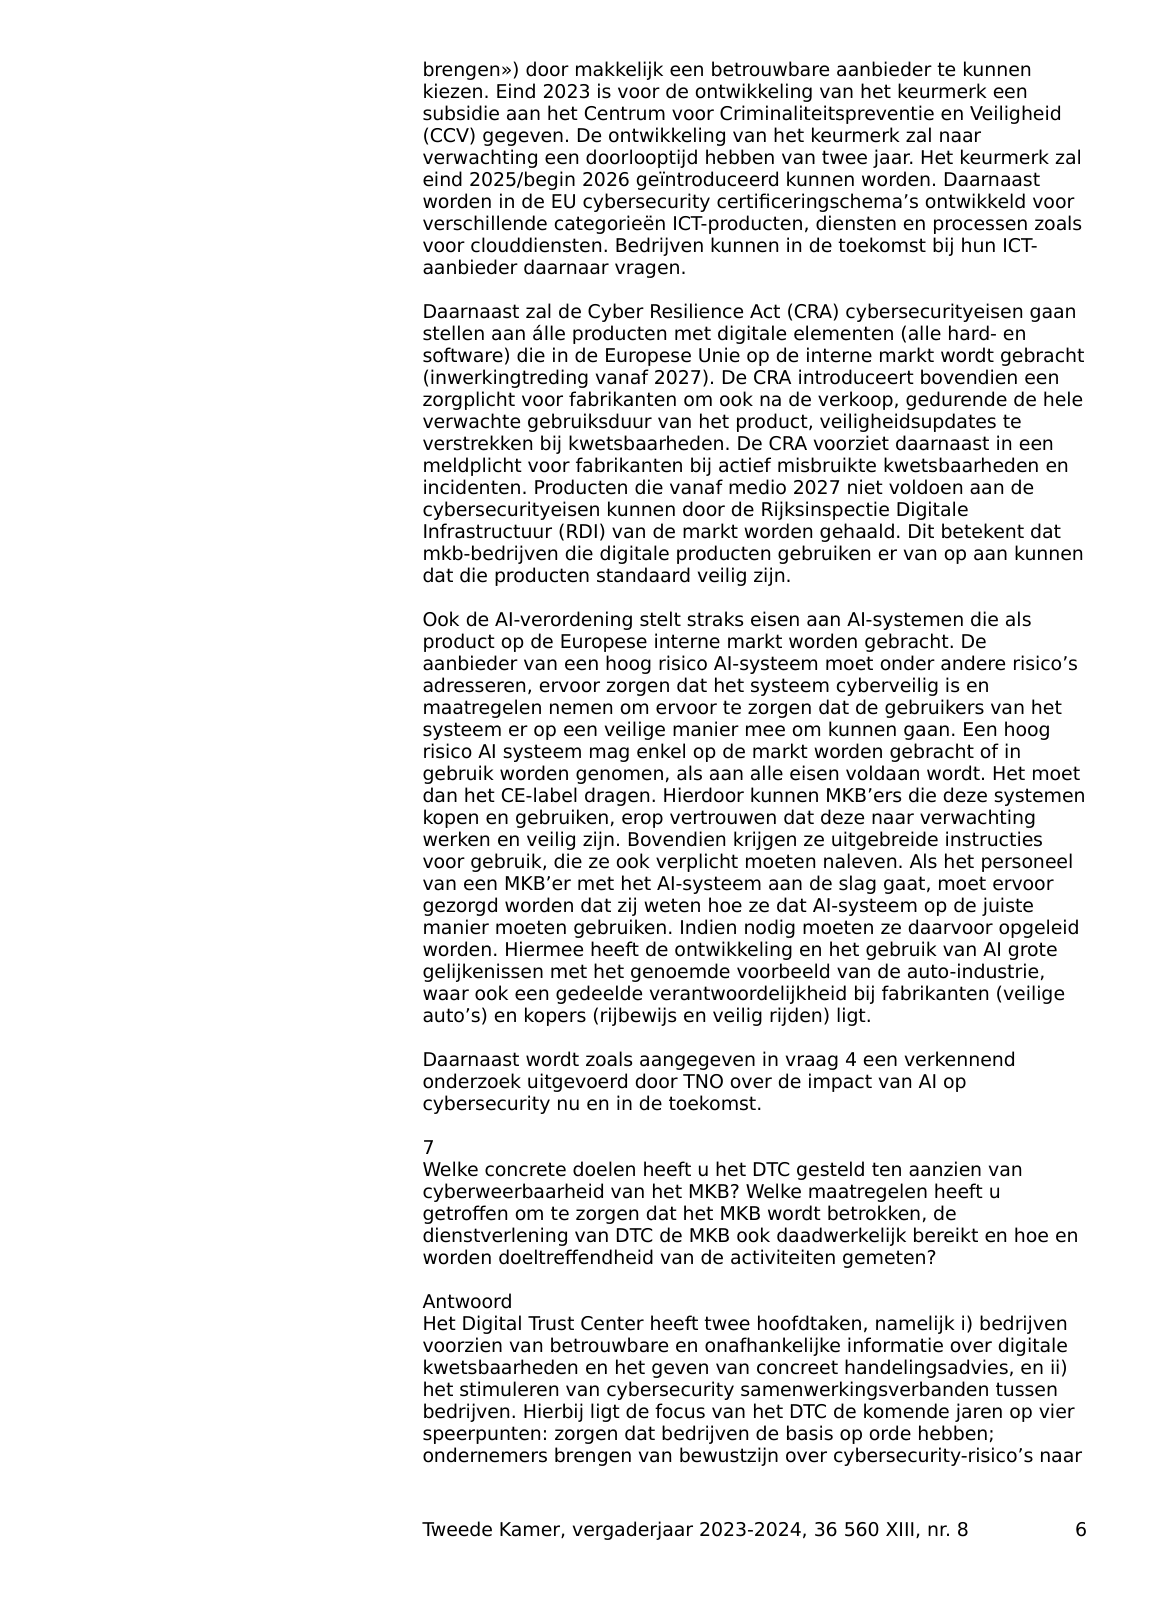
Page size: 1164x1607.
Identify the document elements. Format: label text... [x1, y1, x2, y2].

text brengen») door makkelijk een betrouwbare aanbieder te kunnen kiezen. Eind 2023 is voor de ontwikkeling van het keurmerk een subsidie aan het Centrum voor Criminaliteitspreventie en Veiligheid (CCV) gegeven. De ontwikkeling van het keurmerk zal naar verwachting een doorlooptijd hebben van twee jaar. Het keurmerk zal eind 2025/begin 2026 geïntroduceerd kunnen worden. Daarnaast worden in de EU cybersecurity certificeringschema’s ontwikkeld voor verschillende categorieën ICT-producten, diensten en processen zoals voor clouddiensten. Bedrijven kunnen in de toekomst bij hun ICT-aanbieder daarnaar vragen. [422, 59, 1087, 279]
text Welke concrete doelen heeft u het DTC gesteld ten aanzien van cyberweerbaarheid van het MKB? Welke maatregelen heeft u getroffen om te zorgen dat het MKB wordt betrokken, de dienstverlening van DTC de MKB ook daadwerkelijk bereikt en hoe en worden doeltreffendheid van de activiteiten gemeten? [422, 1159, 1087, 1269]
text Antwoord [422, 1291, 1087, 1313]
text Ook de AI-verordening stelt straks eisen aan AI-systemen die als product op de Europese interne markt worden gebracht. De aanbieder van een hoog risico AI-systeem moet onder andere risico’s adresseren, ervoor zorgen dat het systeem cyberveilig is en maatregelen nemen om ervoor te zorgen dat de gebruikers van het systeem er op een veilige manier mee om kunnen gaan. Een hoog risico AI systeem mag enkel op de markt worden gebracht of in gebruik worden genomen, als aan alle eisen voldaan wordt. Het moet dan het CE-label dragen. Hierdoor kunnen MKB’ers die deze systemen kopen en gebruiken, erop vertrouwen dat deze naar verwachting werken en veilig zijn. Bovendien krijgen ze uitgebreide instructies voor gebruik, die ze ook verplicht moeten naleven. Als het personeel van een MKB’er met het AI-systeem aan de slag gaat, moet ervoor gezorgd worden dat zij weten hoe ze dat AI-systeem op de juiste manier moeten gebruiken. Indien nodig moeten ze daarvoor opgeleid worden. Hiermee heeft de ontwikkeling en het gebruik van AI grote gelijkenissen met het genoemde voorbeeld van de auto-industrie, waar ook een gedeelde verantwoordelijkheid bij fabrikanten (veilige auto’s) en kopers (rijbewijs en veilig rijden) ligt. [422, 609, 1087, 1027]
text Daarnaast zal de Cyber Resilience Act (CRA) cybersecurityeisen gaan stellen aan álle producten met digitale elementen (alle hard- en software) die in de Europese Unie op de interne markt wordt gebracht (inwerkingtreding vanaf 2027). De CRA introduceert bovendien een zorgplicht voor fabrikanten om ook na de verkoop, gedurende de hele verwachte gebruiksduur van het product, veiligheidsupdates te verstrekken bij kwetsbaarheden. De CRA voorziet daarnaast in een meldplicht voor fabrikanten bij actief misbruikte kwetsbaarheden en incidenten. Producten die vanaf medio 2027 niet voldoen aan de cybersecurityeisen kunnen door de Rijksinspectie Digitale Infrastructuur (RDI) van de markt worden gehaald. Dit betekent dat mkb-bedrijven die digitale producten gebruiken er van op aan kunnen dat die producten standaard veilig zijn. [422, 301, 1087, 587]
text Daarnaast wordt zoals aangegeven in vraag 4 een verkennend onderzoek uitgevoerd door TNO over de impact van AI op cybersecurity nu en in de toekomst. [422, 1049, 1087, 1115]
text 7 [422, 1137, 1087, 1159]
text Het Digital Trust Center heeft twee hoofdtaken, namelijk i) bedrijven voorzien van betrouwbare en onafhankelijke informatie over digitale kwetsbaarheden en het geven van concreet handelingsadvies, en ii) het stimuleren van cybersecurity samenwerkingsverbanden tussen bedrijven. Hierbij ligt de focus van het DTC de komende jaren op vier speerpunten: zorgen dat bedrijven de basis op orde hebben; ondernemers brengen van bewustzijn over cybersecurity-risico’s naar [422, 1313, 1087, 1467]
